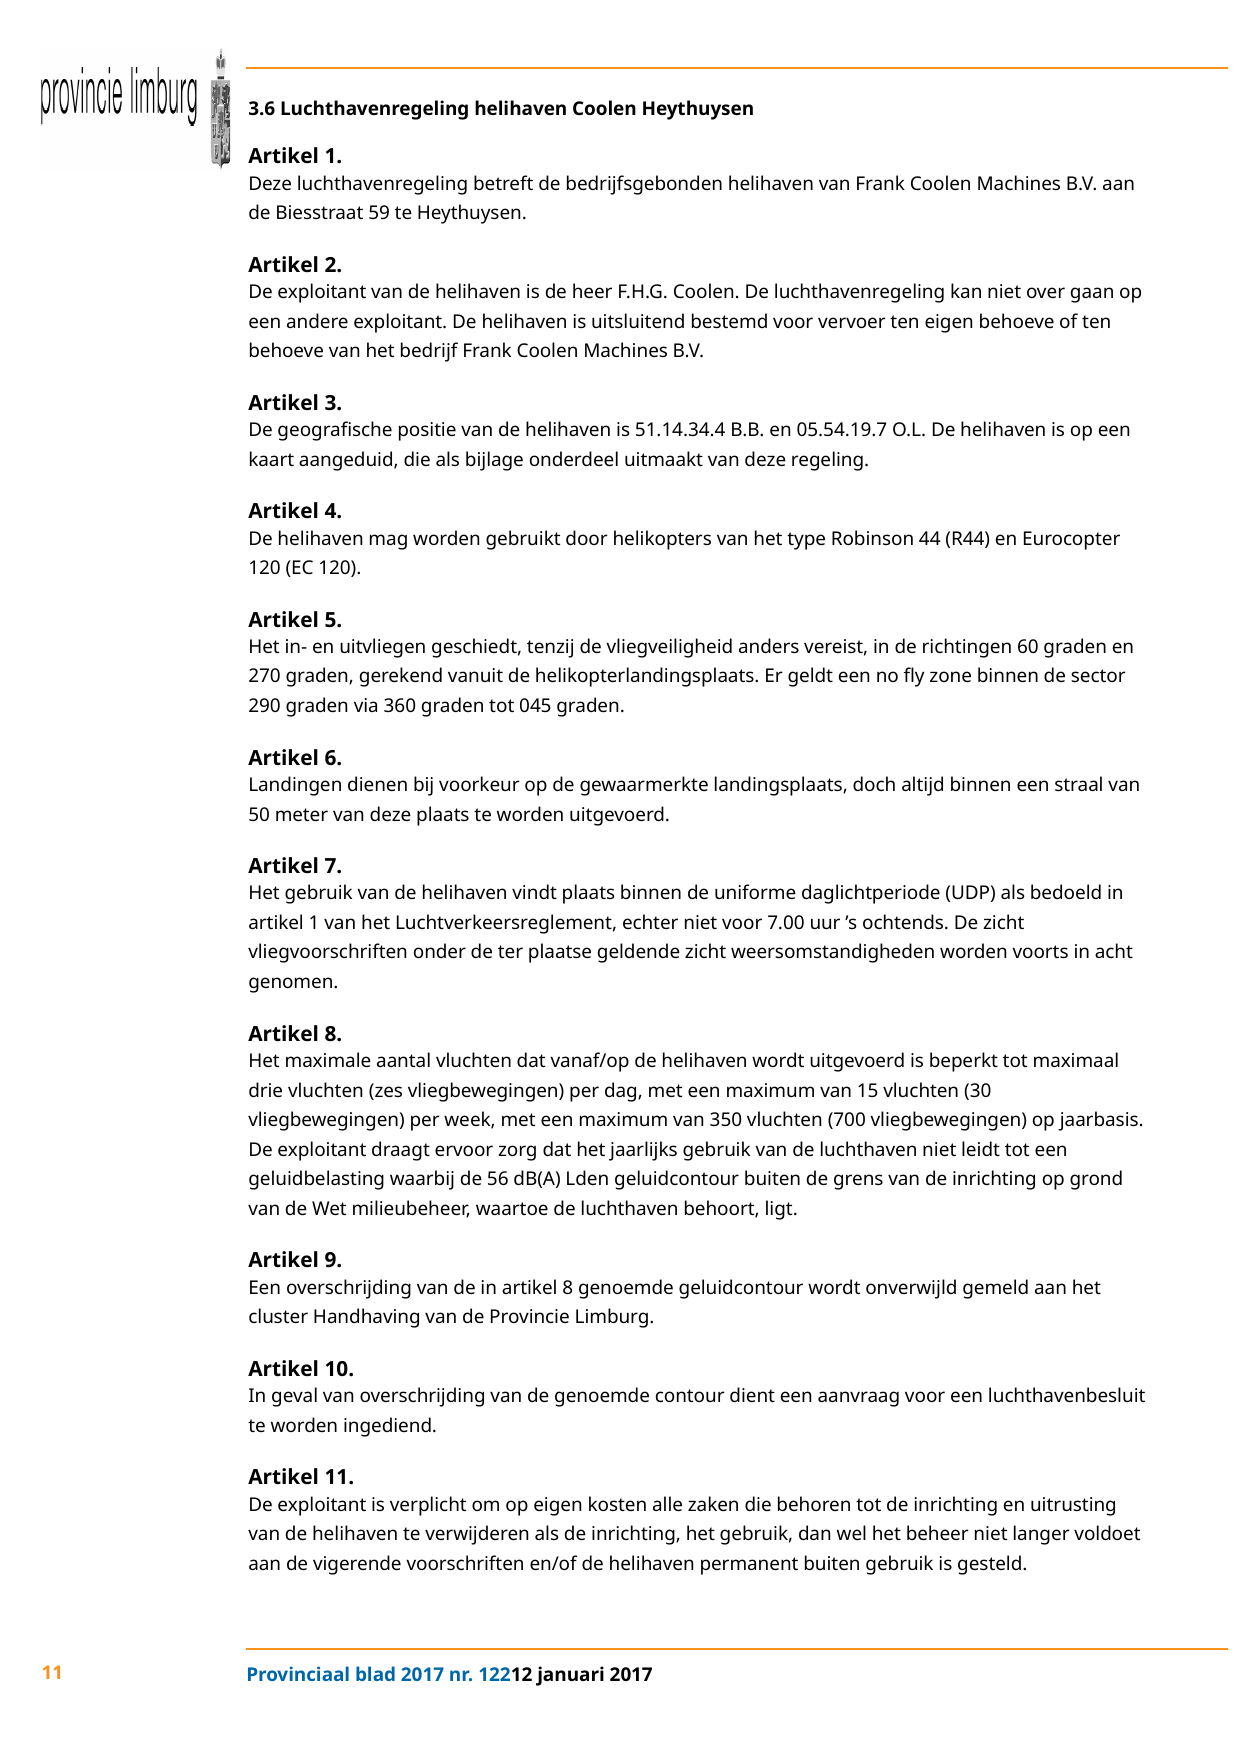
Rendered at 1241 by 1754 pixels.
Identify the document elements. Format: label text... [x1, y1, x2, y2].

picture [41, 47, 231, 172]
text Artikel 11. [248, 1462, 1152, 1491]
text De geografische positie van de helihaven is 51.14.34.4 B.B. en 05.54.19.7 O.L. De helihaven is op een kaart aangeduid, die als bijlage onderdeel uitmaakt van deze regeling. [248, 416, 1152, 472]
text De exploitant van de helihaven is de heer F.H.G. Coolen. De luchthavenregeling kan niet over gaan op een andere exploitant. De helihaven is uitsluitend bestemd voor vervoer ten eigen behoeve of ten behoeve van het bedrijf Frank Coolen Machines B.V. [248, 278, 1152, 363]
text Artikel 9. [248, 1246, 1152, 1274]
text Artikel 5. [248, 605, 1152, 633]
text Artikel 2. [248, 250, 1152, 278]
text Landingen dienen bij voorkeur op de gewaarmerkte landingsplaats, doch altijd binnen een straal van 50 meter van deze plaats te worden uitgevoerd. [248, 771, 1152, 826]
text Artikel 4. [248, 496, 1152, 525]
text Artikel 8. [248, 1019, 1152, 1047]
text 3.6 Luchthavenregeling helihaven Coolen Heythuysen [248, 95, 1152, 121]
text Artikel 3. [248, 388, 1152, 416]
text Artikel 6. [248, 743, 1152, 771]
text Artikel 7. [248, 851, 1152, 879]
text Het gebruik van de helihaven vindt plaats binnen de uniforme daglichtperiode (UDP) als bedoeld in artikel 1 van het Luchtverkeersreglement, echter niet voor 7.00 uur ’s ochtends. De zicht vliegvoorschriften onder de ter plaatse geldende zicht weersomstandigheden worden voorts in acht genomen. [248, 879, 1152, 994]
text In geval van overschrijding van de genoemde contour dient een aanvraag voor een luchthavenbesluit te worden ingediend. [248, 1382, 1152, 1438]
text Het in- en uitvliegen geschiedt, tenzij de vliegveiligheid anders vereist, in de richtingen 60 graden en 270 graden, gerekend vanuit de helikopterlandingsplaats. Er geldt een no fly zone binnen de sector 290 graden via 360 graden tot 045 graden. [248, 633, 1152, 718]
text Het maximale aantal vluchten dat vanaf/op de helihaven wordt uitgevoerd is beperkt tot maximaal drie vluchten (zes vliegbewegingen) per dag, met een maximum van 15 vluchten (30 vliegbewegingen) per week, met een maximum van 350 vluchten (700 vliegbewegingen) op jaarbasis. De exploitant draagt ervoor zorg dat het jaarlijks gebruik van de luchthaven niet leidt tot een geluidbelasting waarbij de 56 dB(A) Lden geluidcontour buiten de grens van de inrichting op grond van de Wet milieubeheer, waartoe de luchthaven behoort, ligt. [248, 1047, 1152, 1221]
text De exploitant is verplicht om op eigen kosten alle zaken die behoren tot de inrichting en uitrusting van de helihaven te verwijderen als de inrichting, het gebruik, dan wel het beheer niet langer voldoet aan de vigerende voorschriften en/of de helihaven permanent buiten gebruik is gesteld. [248, 1491, 1152, 1576]
text Artikel 1. [248, 141, 1152, 170]
text Artikel 10. [248, 1354, 1152, 1382]
text Een overschrijding van de in artikel 8 genoemde geluidcontour wordt onverwijld gemeld aan het cluster Handhaving van de Provincie Limburg. [248, 1274, 1152, 1329]
text Deze luchthavenregeling betreft de bedrijfsgebonden helihaven van Frank Coolen Machines B.V. aan de Biesstraat 59 te Heythuysen. [248, 170, 1152, 225]
text De helihaven mag worden gebruikt door helikopters van het type Robinson 44 (R44) en Eurocopter 120 (EC 120). [248, 525, 1152, 580]
